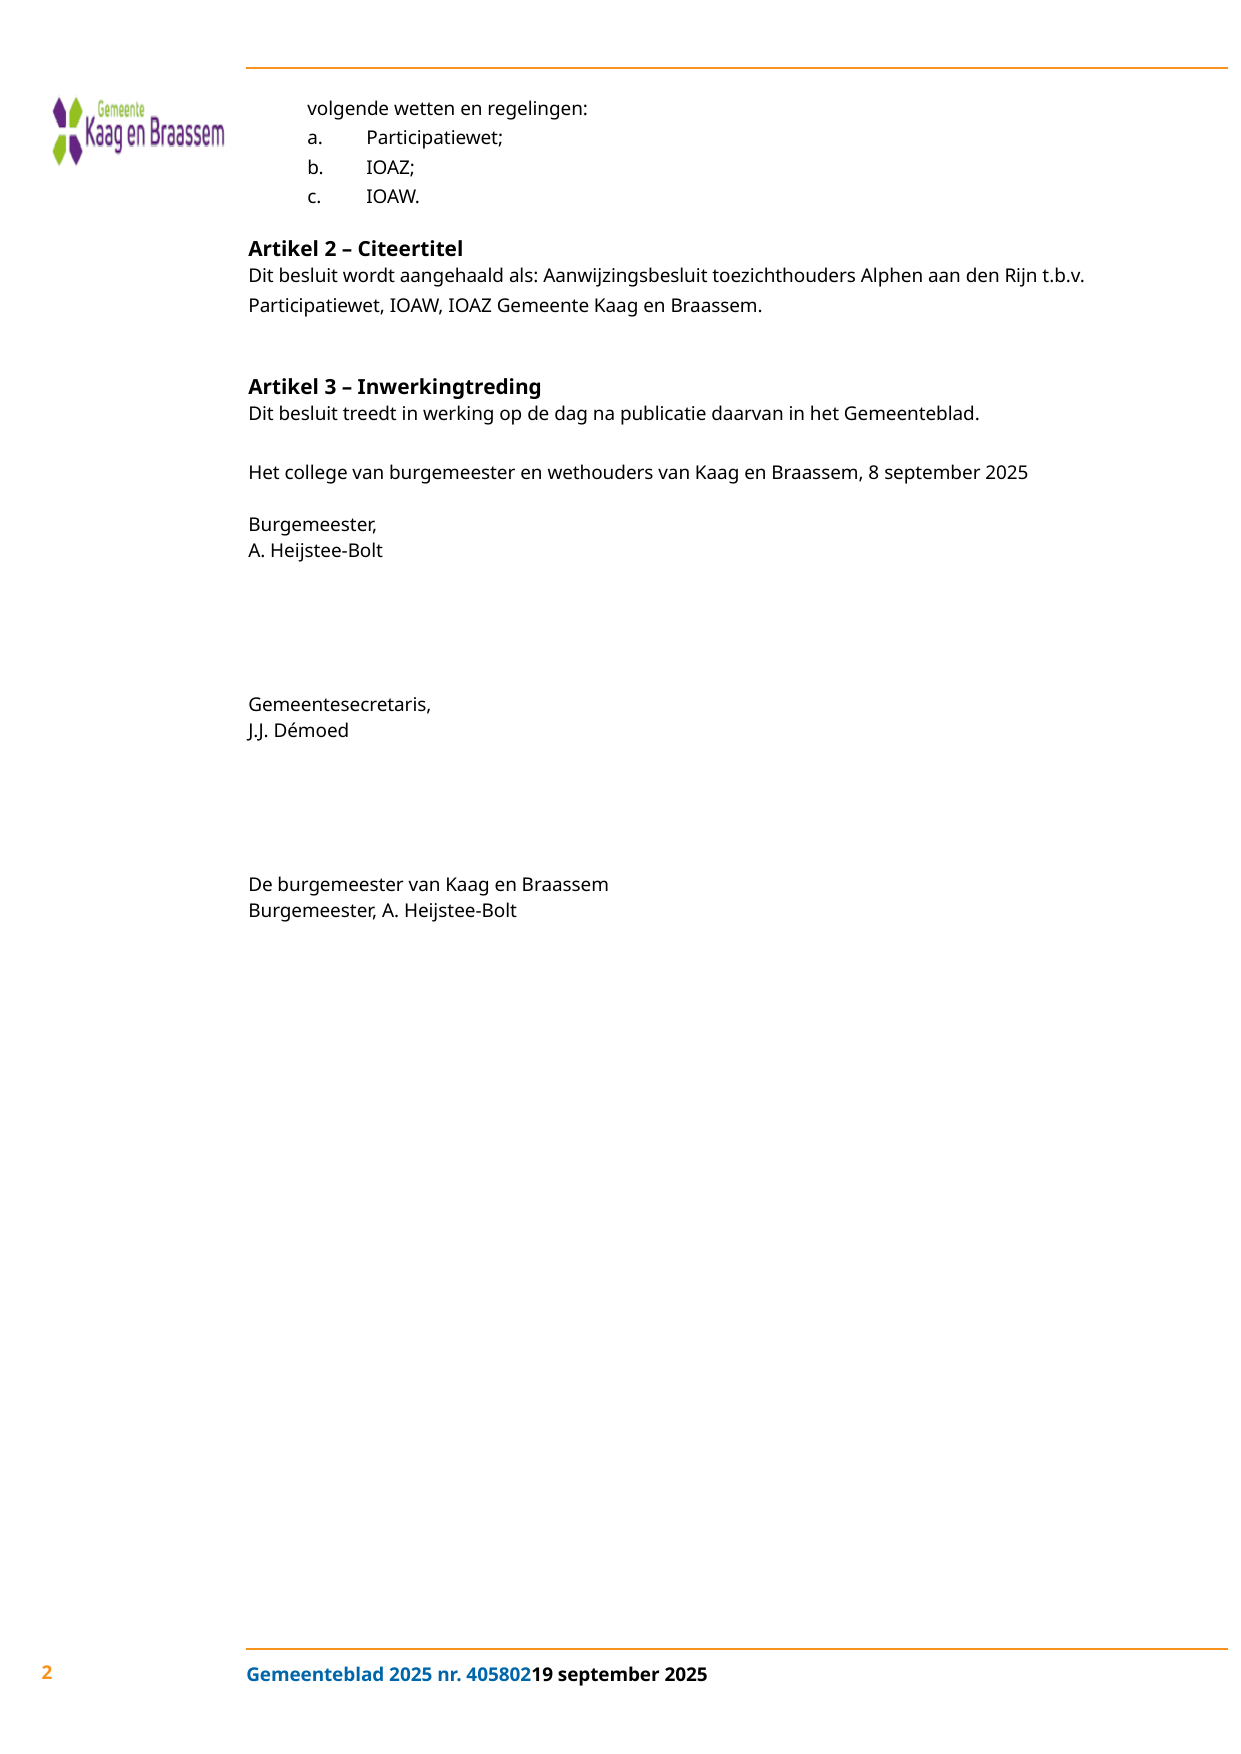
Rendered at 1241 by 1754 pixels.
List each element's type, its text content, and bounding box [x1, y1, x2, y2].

text De burgemeester van Kaag en Braassem [248, 871, 1152, 897]
list IOAW. [307, 183, 1152, 209]
text J.J. Démoed [248, 717, 1152, 743]
list IOAZ; [307, 154, 1152, 180]
text Dit besluit wordt aangehaald als: Aanwijzingsbesluit toezichthouders Alphen aan den Rijn t.b.v. Participatiewet, IOAW, IOAZ Gemeente Kaag en Braassem. [248, 262, 1152, 318]
text Burgemeester, [248, 511, 1152, 537]
text Dit besluit treedt in werking op de dag na publicatie daarvan in het Gemeenteblad. [248, 400, 1152, 426]
list volgende wetten en regelingen: [248, 95, 1152, 121]
list Participatiewet; [307, 124, 1152, 150]
picture [41, 47, 231, 172]
text Gemeentesecretaris, [248, 691, 1152, 717]
text Burgemeester, A. Heijstee-Bolt [248, 897, 1152, 923]
text Het college van burgemeester en wethouders van Kaag en Braassem, 8 september 2025 [248, 459, 1152, 485]
text A. Heijstee-Bolt [248, 537, 1152, 562]
text Artikel 3 – Inwerkingtreding [248, 372, 1152, 400]
text Artikel 2 – Citeertitel [248, 234, 1152, 262]
